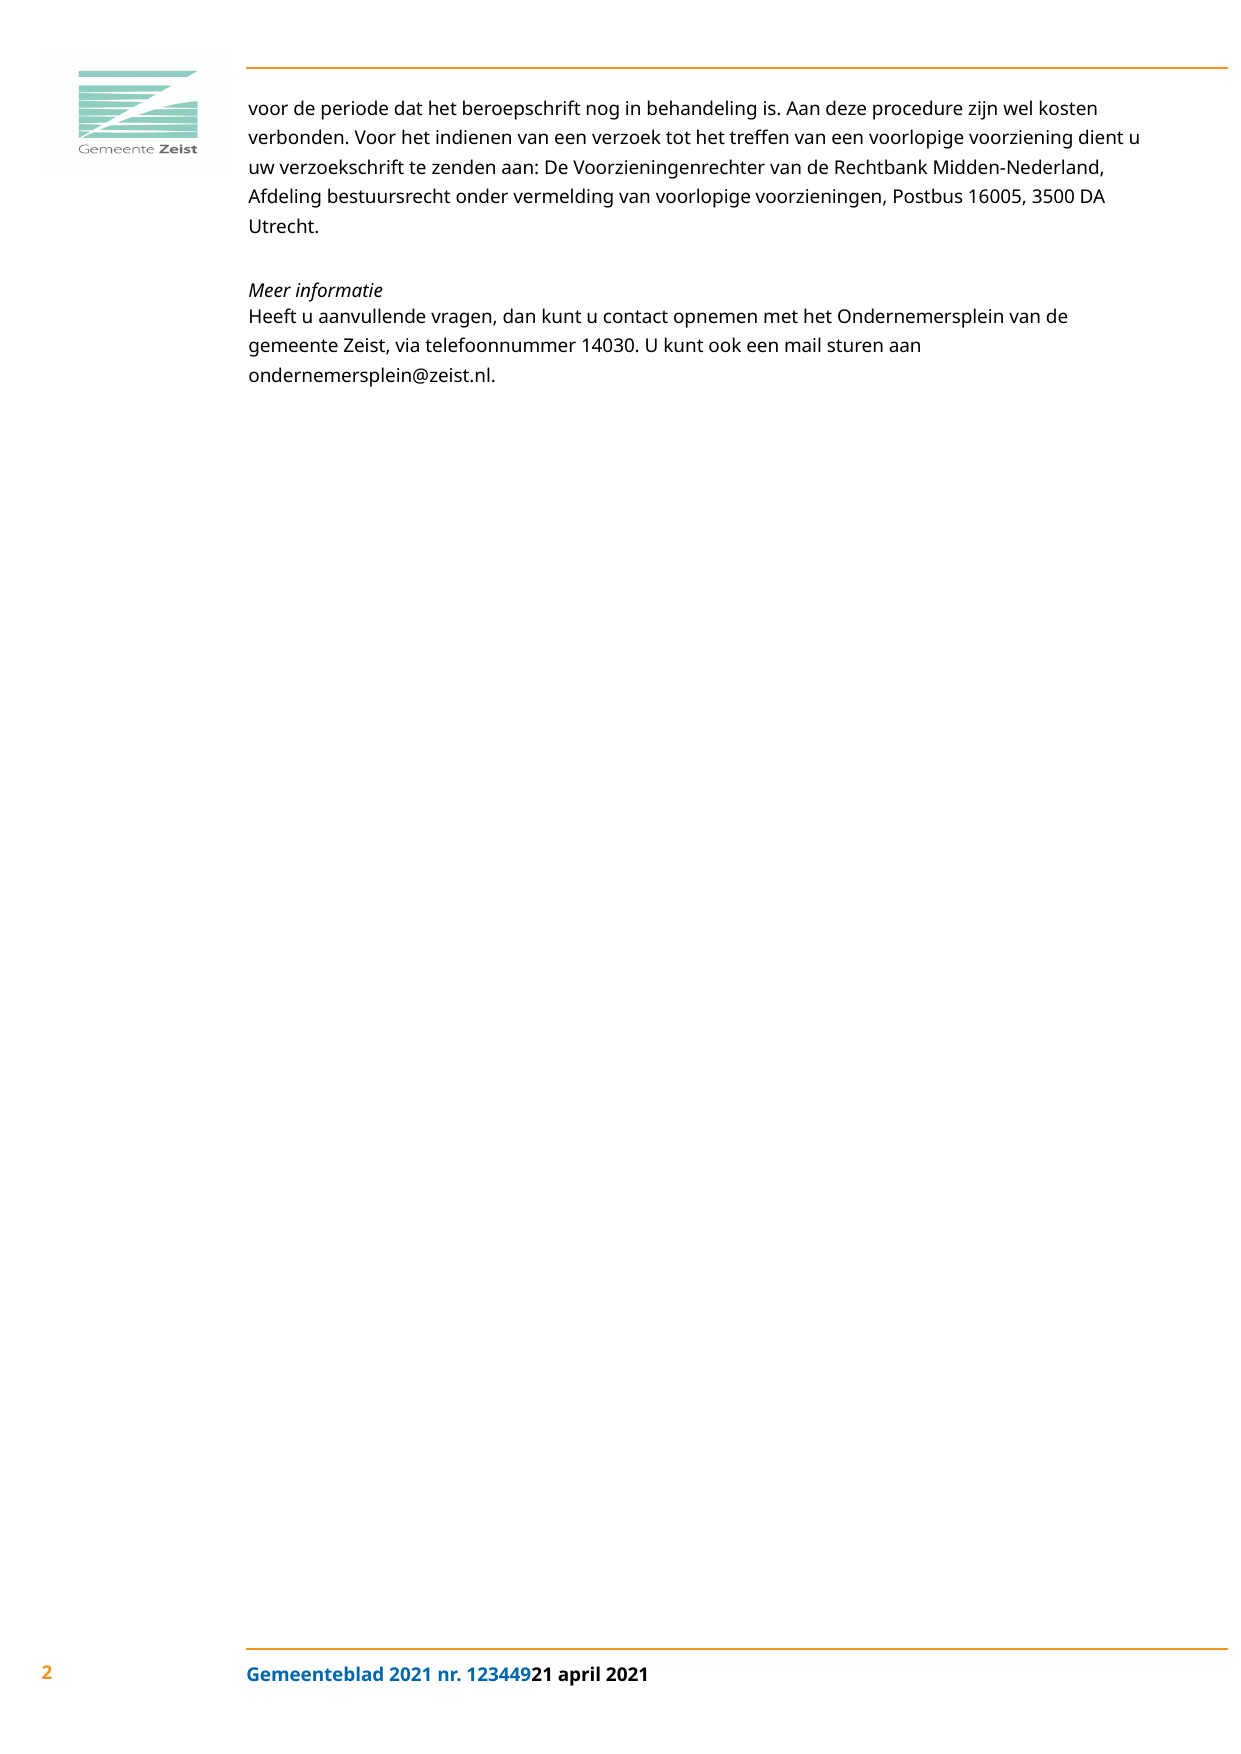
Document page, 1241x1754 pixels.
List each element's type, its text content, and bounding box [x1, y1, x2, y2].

picture [41, 47, 231, 172]
text Heeft u aanvullende vragen, dan kunt u contact opnemen met het Ondernemersplein van de gemeente Zeist, via telefoonnummer 14030. U kunt ook een mail sturen aan ondernemersplein@zeist.nl. [248, 303, 1152, 388]
text voor de periode dat het beroepschrift nog in behandeling is. Aan deze procedure zijn wel kosten verbonden. Voor het indienen van een verzoek tot het treffen van een voorlopige voorziening dient u uw verzoekschrift te zenden aan: De Voorzieningenrechter van de Rechtbank Midden-Nederland, Afdeling bestuursrecht onder vermelding van voorlopige voorzieningen, Postbus 16005, 3500 DA Utrecht. [248, 95, 1152, 239]
text Meer informatie [248, 277, 1152, 303]
